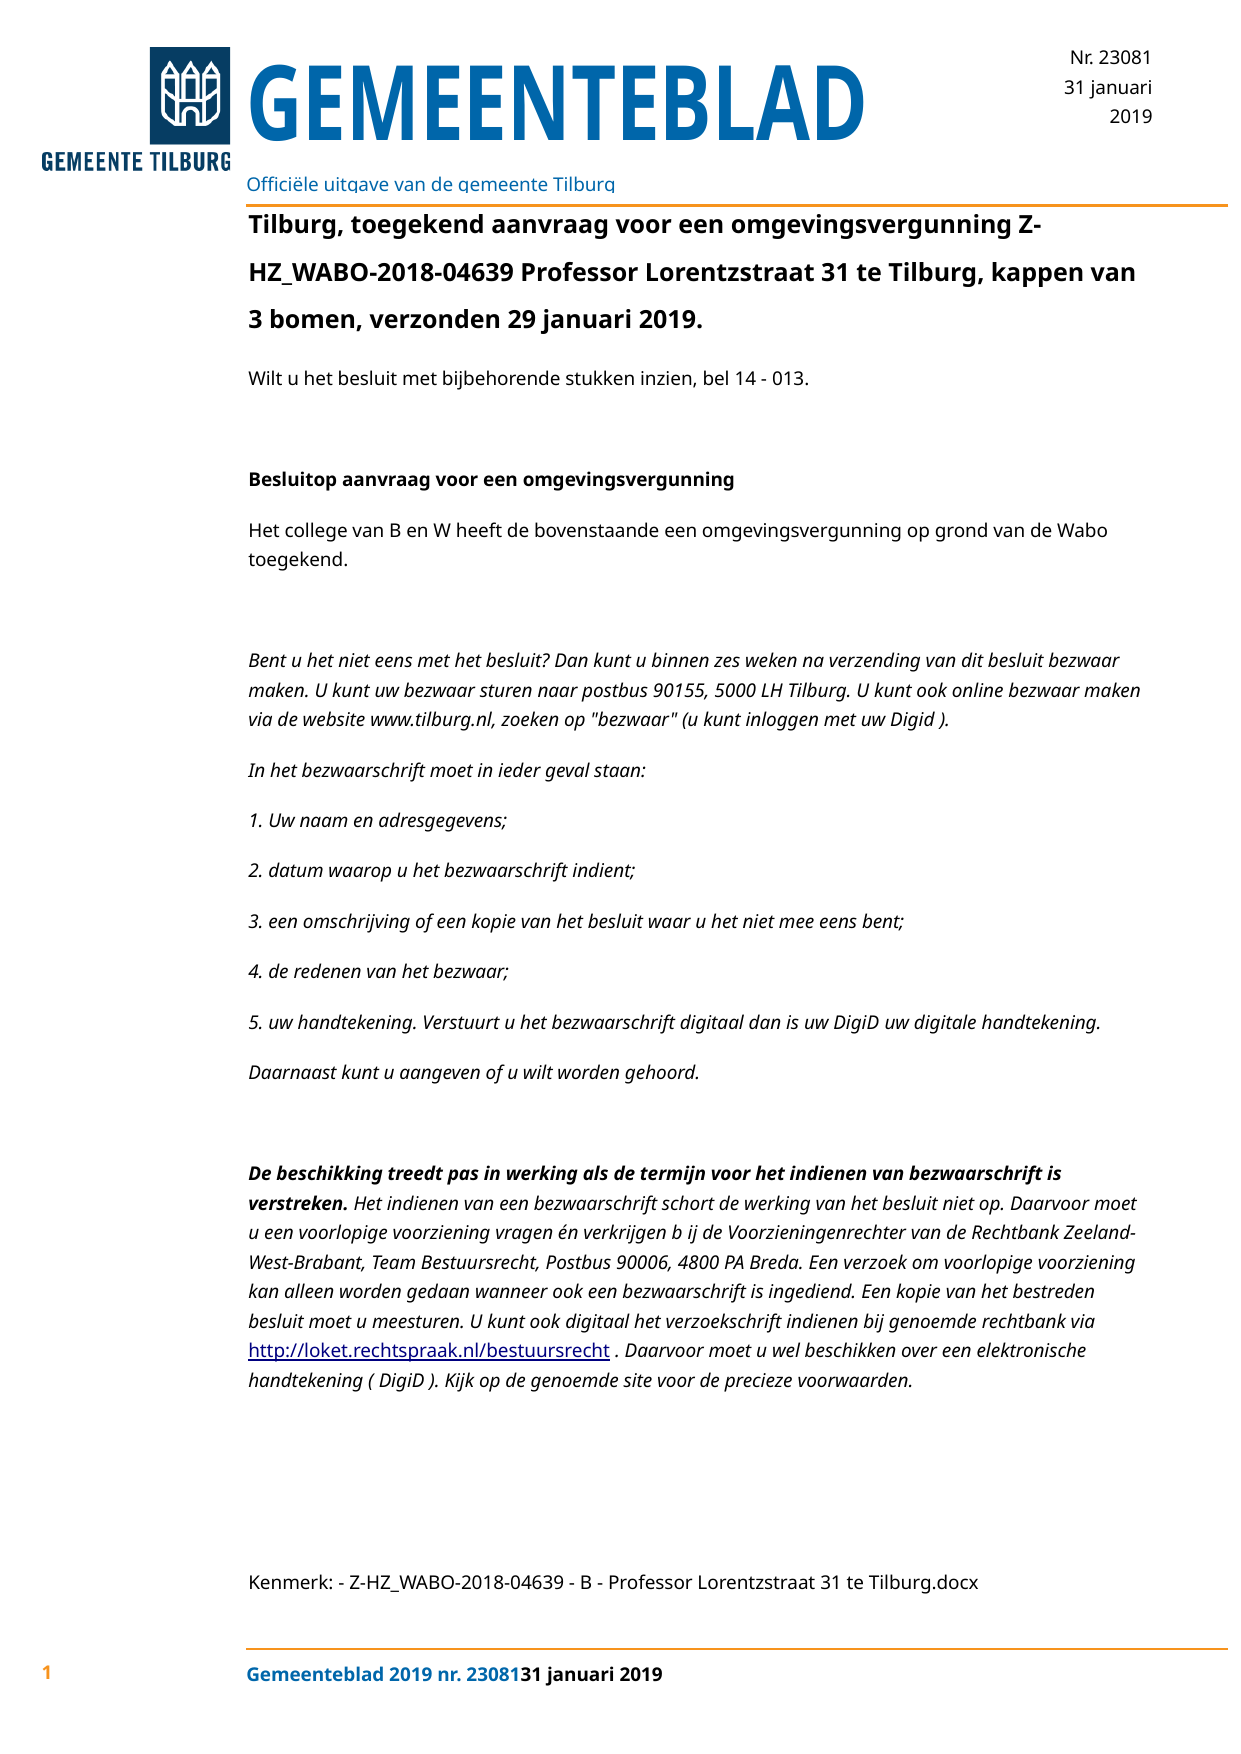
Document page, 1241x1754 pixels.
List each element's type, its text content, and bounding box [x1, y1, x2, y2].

text Tilburg, toegekend aanvraag voor een omgevingsvergunning Z-HZ_WABO-2018-04639 Professor Lorentzstraat 31 te Tilburg, kappen van 3 bomen, verzonden 29 januari 2019. [248, 207, 1152, 336]
text Het college van B en W heeft de bovenstaande een omgevingsvergunning op grond van de Wabo toegekend. [248, 517, 1152, 572]
text 1. Uw naam en adresgegevens; [248, 807, 1152, 833]
text Bent u het niet eens met het besluit? Dan kunt u binnen zes weken na verzending van dit besluit bezwaar maken. U kunt uw bezwaar sturen naar postbus 90155, 5000 LH Tilburg. U kunt ook online bezwaar maken via de website www.tilburg.nl, zoeken op "bezwaar" (u kunt inloggen met uw Digid ). [248, 647, 1152, 732]
text 2. datum waarop u het bezwaarschrift indient; [248, 858, 1152, 883]
text Besluitop aanvraag voor een omgevingsvergunning [248, 466, 1152, 492]
text In het bezwaarschrift moet in ieder geval staan: [248, 757, 1152, 782]
text Kenmerk: - Z-HZ_WABO-2018-04639 - B - Professor Lorentzstraat 31 te Tilburg.docx [248, 1569, 1152, 1594]
text De beschikking treedt pas in werking als de termijn voor het indienen van bezwaarschrift is verstreken. Het indienen van een bezwaarschrift schort de werking van het besluit niet op. Daarvoor moet u een voorlopige voorziening vragen én verkrijgen b ij de Voorzieningenrechter van de Rechtbank Zeeland-West-Brabant, Team Bestuursrecht, Postbus 90006, 4800 PA Breda. Een verzoek om voorlopige voorziening kan alleen worden gedaan wanneer ook een bezwaarschrift is ingediend. Een kopie van het bestreden besluit moet u meesturen. U kunt ook digitaal het verzoekschrift indienen bij genoemde rechtbank via http://loket.rechtspraak.nl/bestuursrecht . Daarvoor moet u wel beschikken over een elektronische handtekening ( DigiD ). Kijk op de genoemde site voor de precieze voorwaarden. [248, 1160, 1152, 1393]
text 5. uw handtekening. Verstuurt u het bezwaarschrift digitaal dan is uw DigiD uw digitale handtekening. [248, 1009, 1152, 1034]
text Daarnaast kunt u aangeven of u wilt worden gehoord. [248, 1059, 1152, 1085]
text 3. een omschrijving of een kopie van het besluit waar u het niet mee eens bent; [248, 908, 1152, 934]
text Wilt u het besluit met bijbehorende stukken inzien, bel 14 - 013. [248, 366, 1152, 391]
text 4. de redenen van het bezwaar; [248, 958, 1152, 984]
picture [41, 47, 231, 172]
